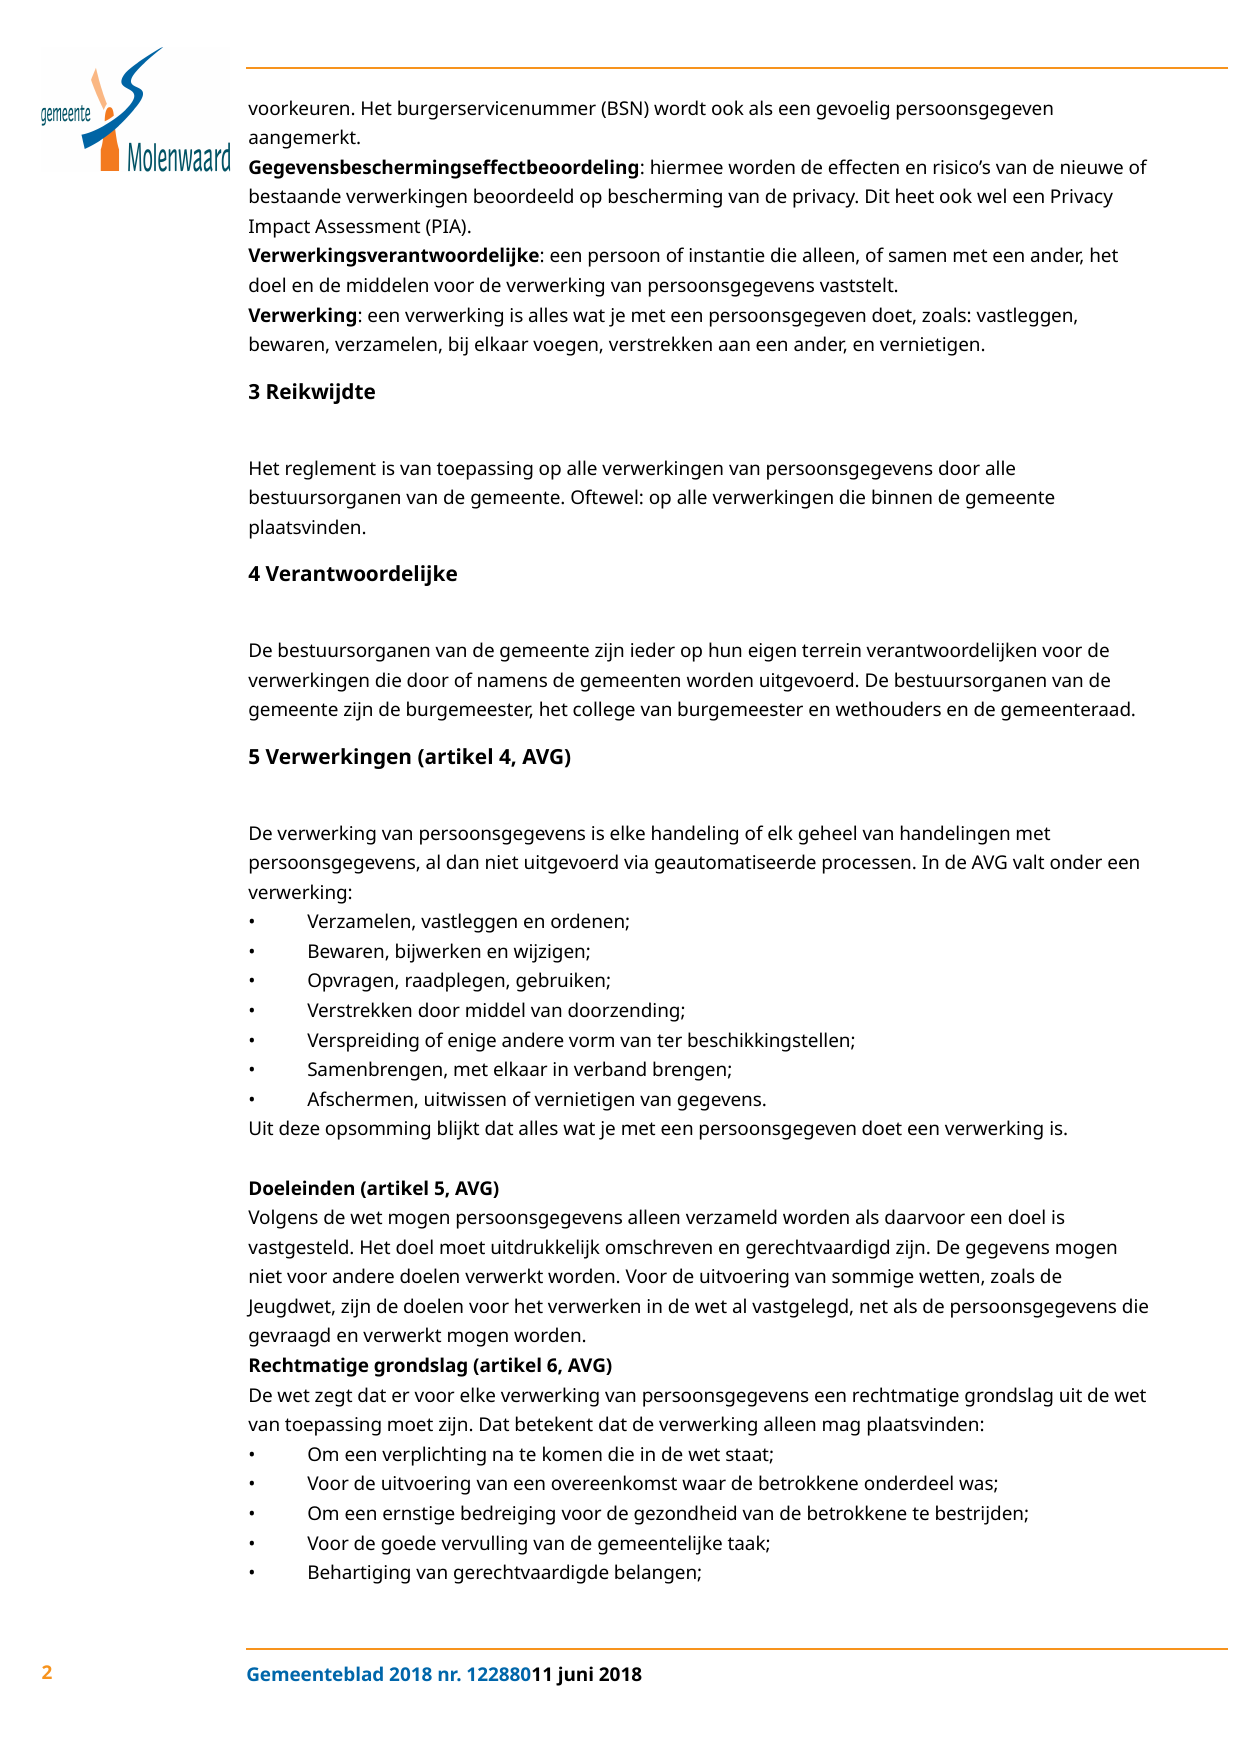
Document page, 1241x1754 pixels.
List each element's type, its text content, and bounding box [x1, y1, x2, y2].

text Verwerkingsverantwoordelijke: een persoon of instantie die alleen, of samen met een ander, het doel en de middelen voor de verwerking van persoonsgegevens vaststelt. [248, 243, 1152, 298]
picture [41, 47, 231, 172]
text 5 Verwerkingen (artikel 4, AVG) [248, 742, 1152, 771]
text Verwerking: een verwerking is alles wat je met een persoonsgegeven doet, zoals: vastleggen, bewaren, verzamelen, bij elkaar voegen, verstrekken aan een ander, en vernietigen. [248, 302, 1152, 357]
text Het reglement is van toepassing op alle verwerkingen van persoonsgegevens door alle bestuursorganen van de gemeente. Oftewel: op alle verwerkingen die binnen de gemeente plaatsvinden. [248, 455, 1152, 540]
text Rechtmatige grondslag (artikel 6, AVG) [248, 1352, 1152, 1378]
list Behartiging van gerechtvaardigde belangen; [248, 1559, 1152, 1585]
list Bewaren, bijwerken en wijzigen; [248, 938, 1152, 964]
list Verstrekken door middel van doorzending; [248, 997, 1152, 1023]
list Afschermen, uitwissen of vernietigen van gegevens. [248, 1086, 1152, 1112]
text De bestuursorganen van de gemeente zijn ieder op hun eigen terrein verantwoordelijken voor de verwerkingen die door of namens de gemeenten worden uitgevoerd. De bestuursorganen van de gemeente zijn de burgemeester, het college van burgemeester en wethouders en de gemeenteraad. [248, 637, 1152, 722]
text De verwerking van persoonsgegevens is elke handeling of elk geheel van handelingen met persoonsgegevens, al dan niet uitgevoerd via geautomatiseerde processen. In de AVG valt onder een verwerking: [248, 820, 1152, 905]
list Voor de uitvoering van een overeenkomst waar de betrokkene onderdeel was; [248, 1471, 1152, 1496]
text voorkeuren. Het burgerservicenummer (BSN) wordt ook als een gevoelig persoonsgegeven aangemerkt. [248, 95, 1152, 150]
text Doeleinden (artikel 5, AVG) [248, 1175, 1152, 1201]
list Verspreiding of enige andere vorm van ter beschikkingstellen; [248, 1027, 1152, 1053]
list Om een verplichting na te komen die in de wet staat; [248, 1441, 1152, 1467]
list Om een ernstige bedreiging voor de gezondheid van de betrokkene te bestrijden; [248, 1500, 1152, 1526]
text Gegevensbeschermingseffectbeoordeling: hiermee worden de effecten en risico’s van de nieuwe of bestaande verwerkingen beoordeeld op bescherming van de privacy. Dit heet ook wel een Privacy Impact Assessment (PIA). [248, 154, 1152, 239]
text Uit deze opsomming blijkt dat alles wat je met een persoonsgegeven doet een verwerking is. [248, 1116, 1152, 1141]
text 4 Verantwoordelijke [248, 559, 1152, 588]
text 3 Reikwijdte [248, 377, 1152, 406]
text Volgens de wet mogen persoonsgegevens alleen verzameld worden als daarvoor een doel is vastgesteld. Het doel moet uitdrukkelijk omschreven en gerechtvaardigd zijn. De gegevens mogen niet voor andere doelen verwerkt worden. Voor de uitvoering van sommige wetten, zoals de Jeugdwet, zijn de doelen voor het verwerken in de wet al vastgelegd, net als de persoonsgegevens die gevraagd en verwerkt mogen worden. [248, 1204, 1152, 1348]
text De wet zegt dat er voor elke verwerking van persoonsgegevens een rechtmatige grondslag uit de wet van toepassing moet zijn. Dat betekent dat de verwerking alleen mag plaatsvinden: [248, 1382, 1152, 1437]
list Voor de goede vervulling van de gemeentelijke taak; [248, 1530, 1152, 1556]
list Opvragen, raadplegen, gebruiken; [248, 968, 1152, 993]
list Verzamelen, vastleggen en ordenen; [248, 908, 1152, 934]
list Samenbrengen, met elkaar in verband brengen; [248, 1056, 1152, 1082]
